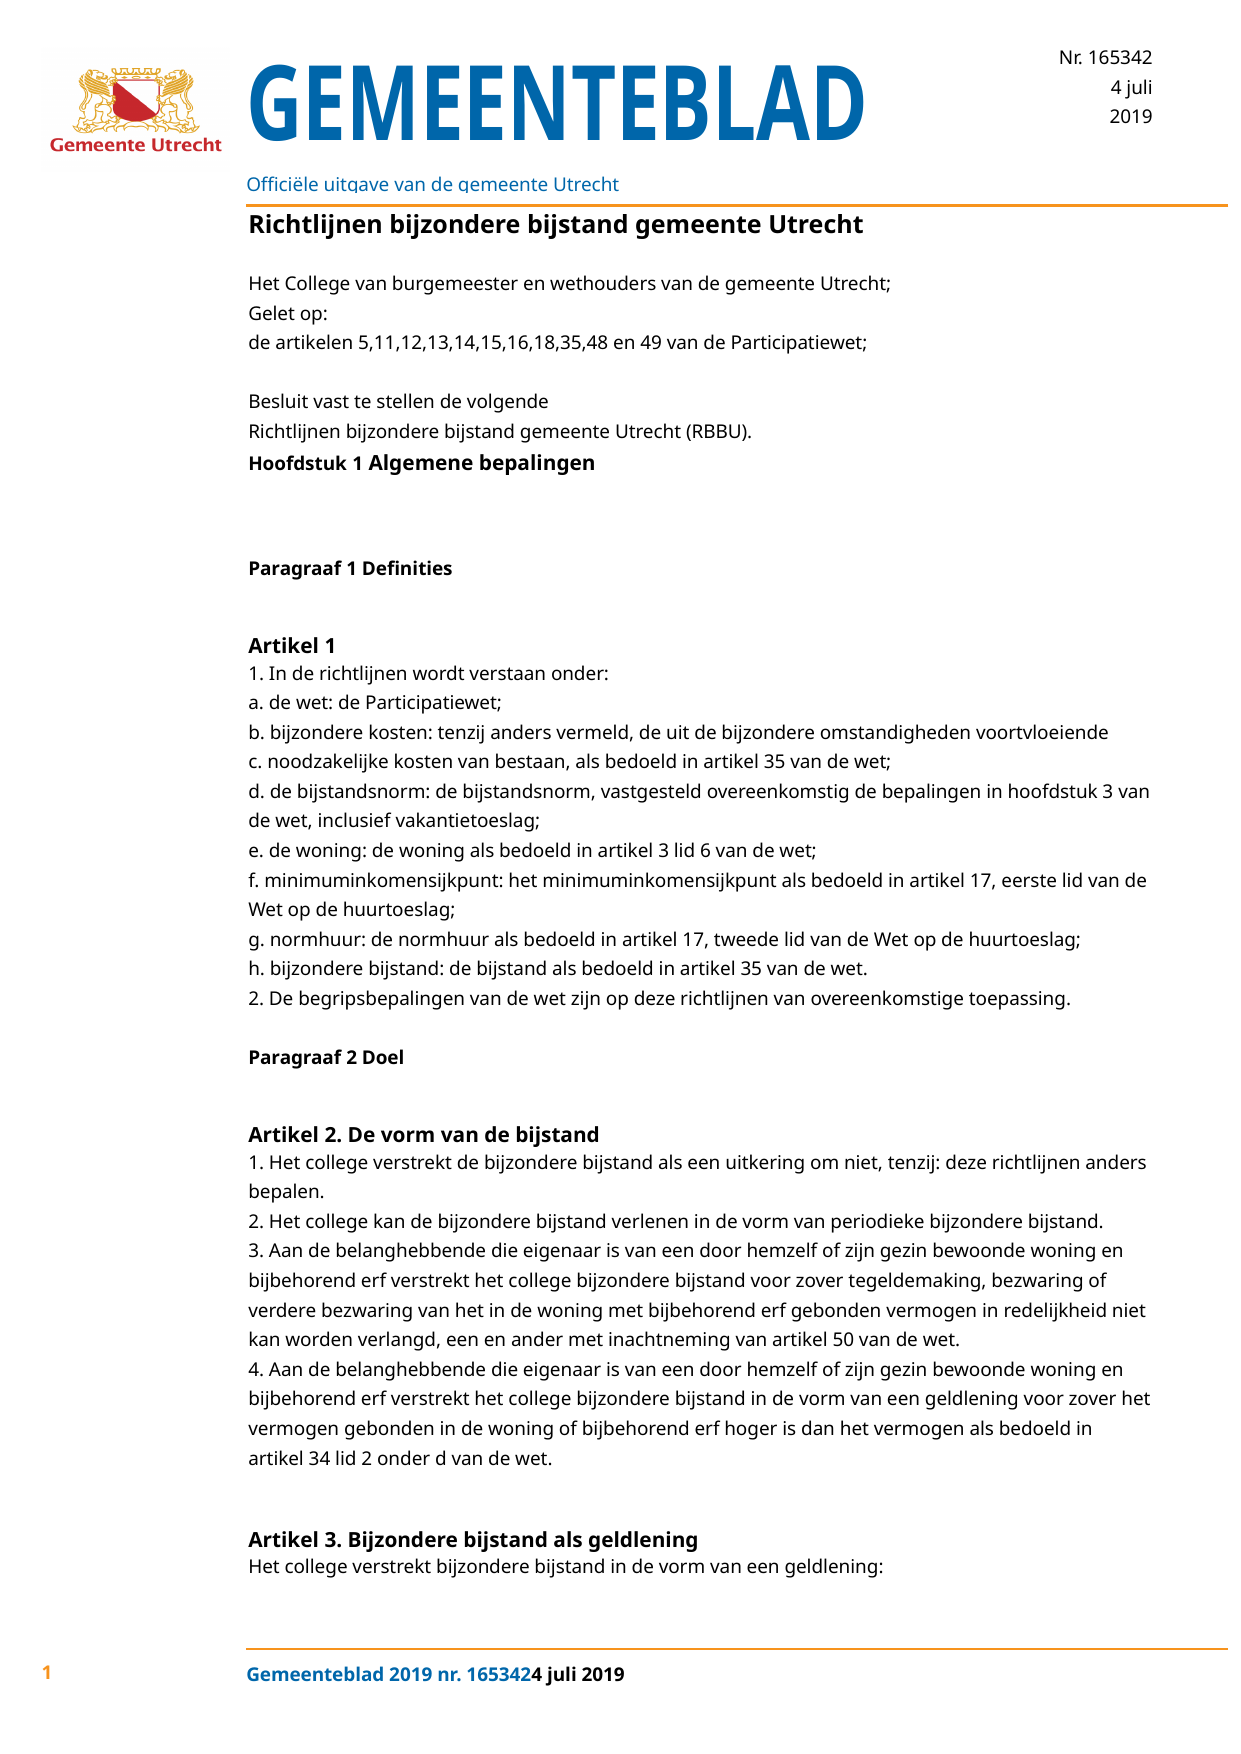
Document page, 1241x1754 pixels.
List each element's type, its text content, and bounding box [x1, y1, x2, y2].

text Artikel 2. De vorm van de bijstand [248, 1120, 1152, 1149]
text Gelet op: [248, 300, 1152, 326]
text a. de wet: de Participatiewet; [248, 689, 1152, 715]
text c. noodzakelijke kosten van bestaan, als bedoeld in artikel 35 van de wet; [248, 748, 1152, 774]
text de artikelen 5,11,12,13,14,15,16,18,35,48 en 49 van de Participatiewet; [248, 329, 1152, 355]
text f. minimuminkomensijkpunt: het minimuminkomensijkpunt als bedoeld in artikel 17, eerste lid van de Wet op de huurtoeslag; [248, 867, 1152, 922]
text 2. Het college kan de bijzondere bijstand verlenen in de vorm van periodieke bijzondere bijstand. [248, 1208, 1152, 1234]
text d. de bijstandsnorm: de bijstandsnorm, vastgesteld overeenkomstig de bepalingen in hoofdstuk 3 van de wet, inclusief vakantietoeslag; [248, 778, 1152, 833]
text e. de woning: de woning als bedoeld in artikel 3 lid 6 van de wet; [248, 837, 1152, 863]
text 2. De begripsbepalingen van de wet zijn op deze richtlijnen van overeenkomstige toepassing. [248, 985, 1152, 1011]
text Het college verstrekt bijzondere bijstand in de vorm van een geldlening: [248, 1553, 1152, 1579]
text Hoofdstuk 1 Algemene bepalingen [248, 448, 1152, 476]
text Besluit vast te stellen de volgende [248, 389, 1152, 414]
text 1. In de richtlijnen wordt verstaan onder: [248, 660, 1152, 685]
text h. bijzondere bijstand: de bijstand als bedoeld in artikel 35 van de wet. [248, 956, 1152, 981]
text Paragraaf 1 Definities [248, 555, 1152, 581]
text 1. Het college verstrekt de bijzondere bijstand als een uitkering om niet, tenzij: deze richtlijnen anders bepalen. [248, 1149, 1152, 1204]
text Artikel 3. Bijzondere bijstand als geldlening [248, 1525, 1152, 1553]
text Het College van burgemeester en wethouders van de gemeente Utrecht; [248, 270, 1152, 296]
text Richtlijnen bijzondere bijstand gemeente Utrecht [248, 207, 1152, 241]
text Artikel 1 [248, 631, 1152, 660]
text b. bijzondere kosten: tenzij anders vermeld, de uit de bijzondere omstandigheden voortvloeiende [248, 719, 1152, 744]
picture [41, 47, 231, 172]
text 3. Aan de belanghebbende die eigenaar is van een door hemzelf of zijn gezin bewoonde woning en bijbehorend erf verstrekt het college bijzondere bijstand voor zover tegeldemaking, bezwaring of verdere bezwaring van het in de woning met bijbehorend erf gebonden vermogen in redelijkheid niet kan worden verlangd, een en ander met inachtneming van artikel 50 van de wet. [248, 1238, 1152, 1352]
text Richtlijnen bijzondere bijstand gemeente Utrecht (RBBU). [248, 418, 1152, 444]
text Paragraaf 2 Doel [248, 1044, 1152, 1070]
text 4. Aan de belanghebbende die eigenaar is van een door hemzelf of zijn gezin bewoonde woning en bijbehorend erf verstrekt het college bijzondere bijstand in de vorm van een geldlening voor zover het vermogen gebonden in de woning of bijbehorend erf hoger is dan het vermogen als bedoeld in artikel 34 lid 2 onder d van de wet. [248, 1356, 1152, 1470]
text g. normhuur: de normhuur als bedoeld in artikel 17, tweede lid van de Wet op de huurtoeslag; [248, 926, 1152, 952]
